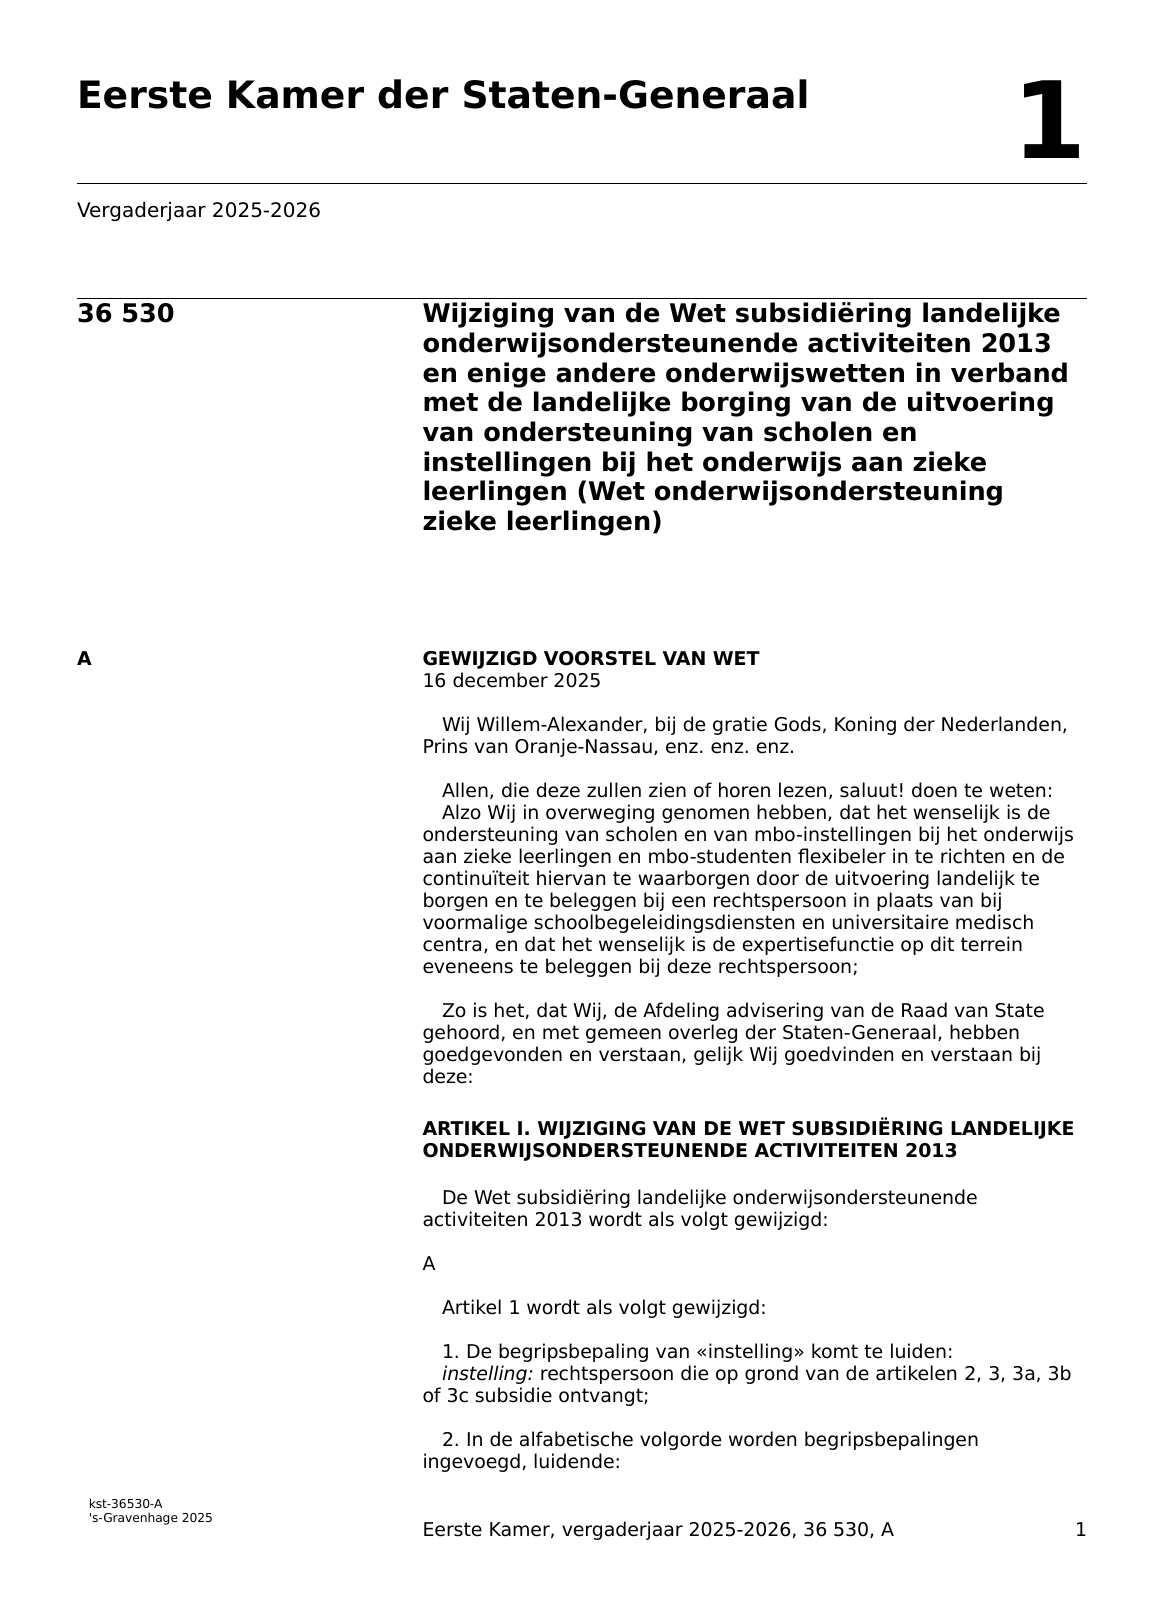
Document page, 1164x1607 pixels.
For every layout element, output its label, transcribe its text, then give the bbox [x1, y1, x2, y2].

text Alzo Wij in overweging genomen hebben, dat het wenselijk is de ondersteuning van scholen en van mbo-instellingen bij het onderwijs aan zieke leerlingen en mbo-studenten flexibeler in te richten en de continuïteit hiervan te waarborgen door de uitvoering landelijk te borgen en te beleggen bij een rechtspersoon in plaats van bij voormalige schoolbegeleidingsdiensten en universitaire medisch centra, en dat het wenselijk is de expertisefunctie op dit terrein eveneens te beleggen bij deze rechtspersoon; [422, 802, 1087, 978]
subtitle 36 530 Wijziging van de Wet subsidiëring landelijke onderwijsondersteunende activiteiten 2013 en enige andere onderwijswetten in verband met de landelijke borging van de uitvoering van ondersteuning van scholen en instellingen bij het onderwijs aan zieke leerlingen (Wet onderwijsondersteuning zieke leerlingen) [77, 299, 1087, 536]
text kst-36530-A [88, 1497, 323, 1511]
table_cell Vergaderjaar 2025-2026 [77, 184, 1087, 298]
table_header Eerste Kamer der Staten-Generaal [77, 59, 886, 183]
text 's-Gravenhage 2025 [88, 1511, 323, 1525]
text 1. De begripsbepaling van «instelling» komt te luiden: [422, 1341, 1087, 1363]
text Wij Willem-Alexander, bij de gratie Gods, Koning der Nederlanden, Prins van Oranje-Nassau, enz. enz. enz. [422, 714, 1087, 758]
text Allen, die deze zullen zien of horen lezen, saluut! doen te weten: [422, 780, 1087, 802]
text instelling: rechtspersoon die op grond van de artikelen 2, 3, 3a, 3b of 3c subsidie ontvangt; [422, 1363, 1087, 1407]
subtitle A GEWIJZIGD VOORSTEL VAN WET [77, 647, 1087, 669]
subtitle ARTIKEL I. WIJZIGING VAN DE WET SUBSIDIËRING LANDELIJKE ONDERWIJSONDERSTEUNENDE ACTIVITEITEN 2013 [422, 1118, 1087, 1162]
text 16 december 2025 [422, 669, 1087, 691]
text A [422, 1253, 1087, 1275]
text Artikel 1 wordt als volgt gewijzigd: [422, 1297, 1087, 1319]
text 2. In de alfabetische volgorde worden begripsbepalingen ingevoegd, luidende: [422, 1429, 1087, 1473]
table_header 1 [886, 59, 1087, 183]
text Zo is het, dat Wij, de Afdeling advisering van de Raad van State gehoord, en met gemeen overleg der Staten-Generaal, hebben goedgevonden en verstaan, gelijk Wij goedvinden en verstaan bij deze: [422, 1000, 1087, 1088]
text De Wet subsidiëring landelijke onderwijsondersteunende activiteiten 2013 wordt als volgt gewijzigd: [422, 1187, 1087, 1231]
